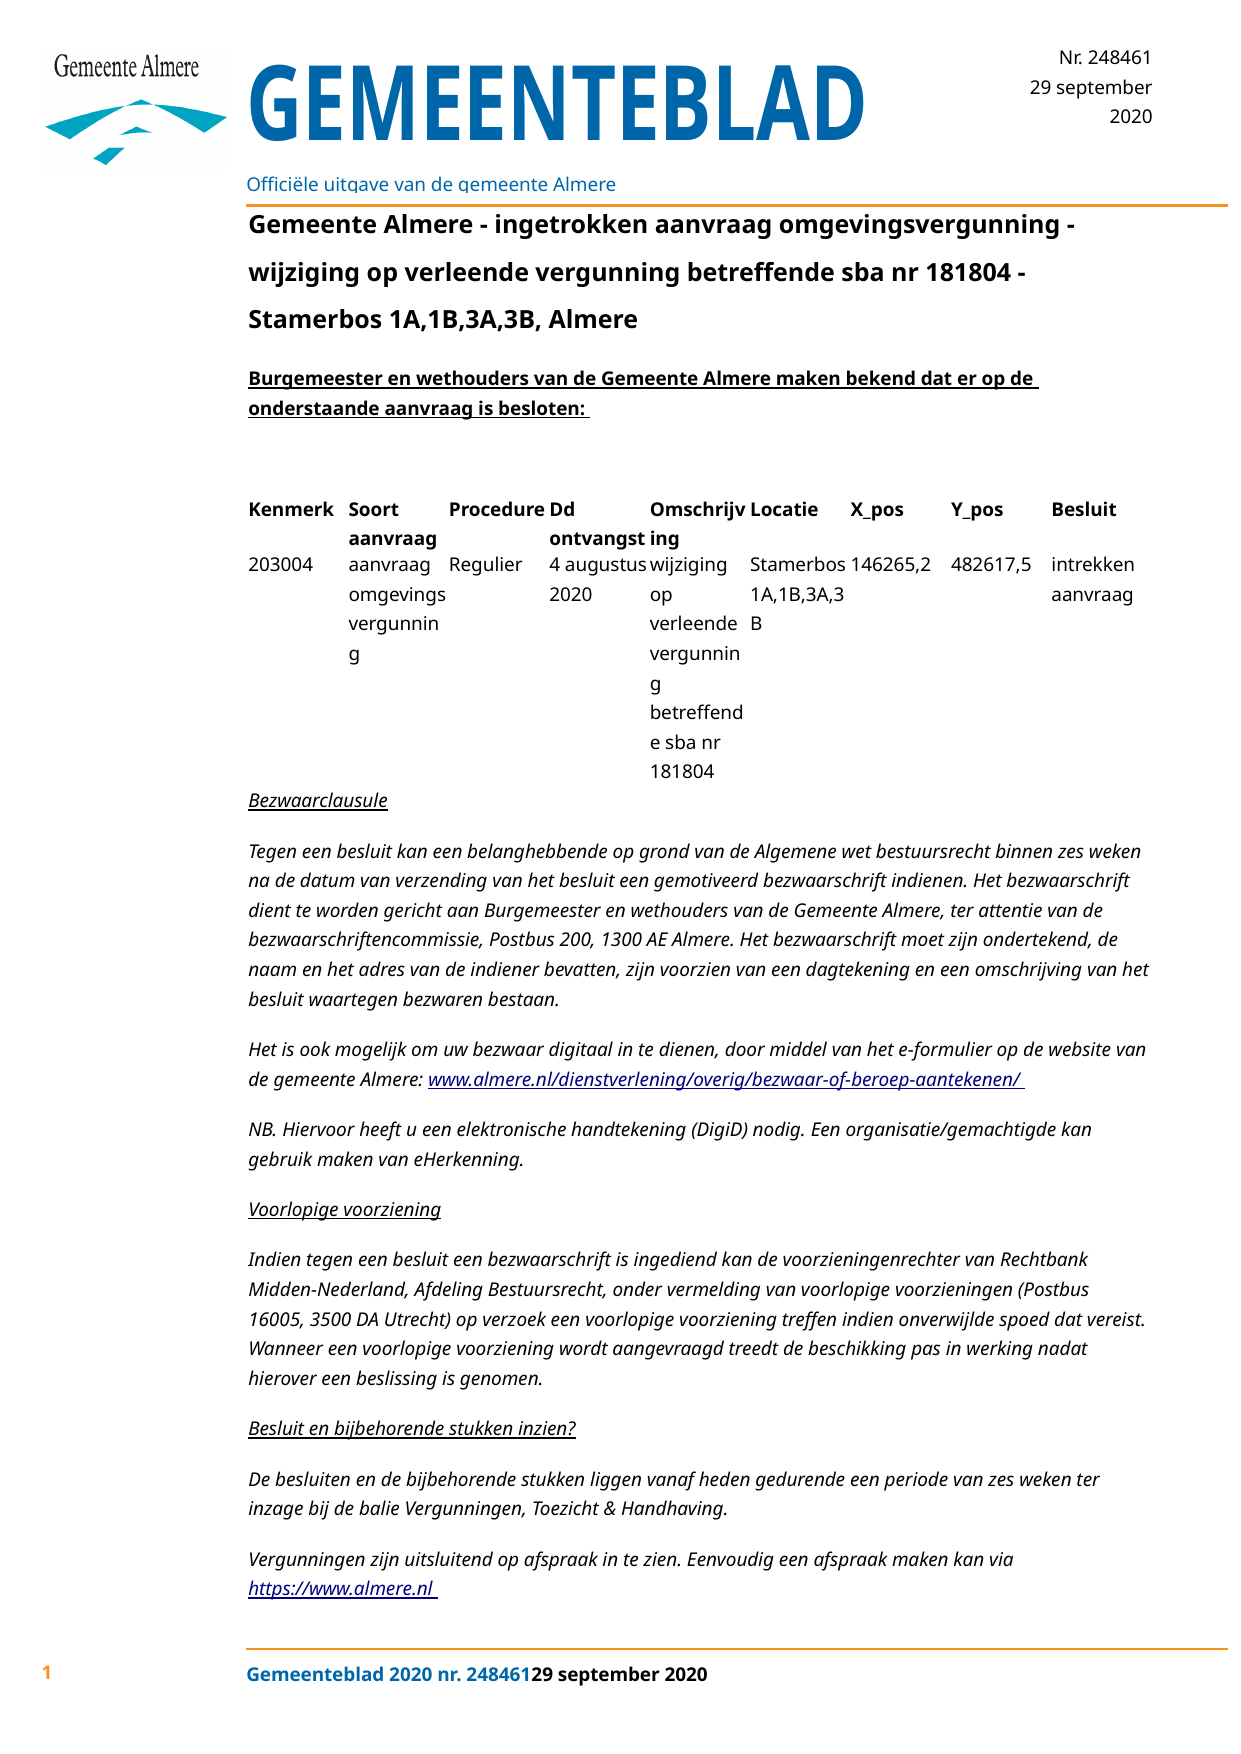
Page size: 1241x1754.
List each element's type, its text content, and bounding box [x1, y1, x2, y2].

text Besluit en bijbehorende stukken inzien? [248, 1415, 1152, 1441]
table_header Y_pos [951, 496, 1051, 551]
table_cell wijziging op verleende vergunning betreffende sba nr 181804 [650, 551, 750, 784]
table_header Kenmerk [248, 496, 348, 551]
text De besluiten en de bijbehorende stukken liggen vanaf heden gedurende een periode van zes weken ter inzage bij de balie Vergunningen, Toezicht & Handhaving. [248, 1466, 1152, 1521]
table_header Locatie [750, 496, 850, 551]
picture [41, 47, 231, 172]
text Gemeente Almere - ingetrokken aanvraag omgevingsvergunning - wijziging op verleende vergunning betreffende sba nr 181804 - Stamerbos 1A,1B,3A,3B, Almere [248, 207, 1152, 336]
table_cell Regulier [449, 551, 549, 784]
text Tegen een besluit kan een belanghebbende op grond van de Algemene wet bestuursrecht binnen zes weken na de datum van verzending van het besluit een gemotiveerd bezwaarschrift indienen. Het bezwaarschrift dient te worden gericht aan Burgemeester en wethouders van de Gemeente Almere, ter attentie van de bezwaarschriftencommissie, Postbus 200, 1300 AE Almere. Het bezwaarschrift moet zijn ondertekend, de naam en het adres van de indiener bevatten, zijn voorzien van een dagtekening en een omschrijving van het besluit waartegen bezwaren bestaan. [248, 838, 1152, 1011]
table_header Besluit [1051, 496, 1152, 551]
table_cell aanvraag omgevingsvergunning [348, 551, 449, 784]
text Het is ook mogelijk om uw bezwaar digitaal in te dienen, door middel van het e-formulier op de website van de gemeente Almere: www.almere.nl/dienstverlening/overig/bezwaar-of-beroep-aantekenen/ [248, 1036, 1152, 1091]
table_header Dd ontvangst [549, 496, 649, 551]
table_cell Stamerbos 1A,1B,3A,3B [750, 551, 850, 784]
text Burgemeester en wethouders van de Gemeente Almere maken bekend dat er op de onderstaande aanvraag is besloten: [248, 366, 1152, 421]
text NB. Hiervoor heeft u een elektronische handtekening (DigiD) nodig. Een organisatie/gemachtigde kan gebruik maken van eHerkenning. [248, 1116, 1152, 1171]
text Vergunningen zijn uitsluitend op afspraak in te zien. Eenvoudig een afspraak maken kan via https://www.almere.nl [248, 1546, 1152, 1601]
table_cell intrekken aanvraag [1051, 551, 1152, 784]
table_header Soort aanvraag [348, 496, 449, 551]
text Voorlopige voorziening [248, 1196, 1152, 1222]
text Bezwaarclausule [248, 787, 1152, 813]
table_cell 203004 [248, 551, 348, 784]
table_header Omschrijving [650, 496, 750, 551]
table_header Procedure [449, 496, 549, 551]
table_cell 146265,2 [850, 551, 951, 784]
table_cell 4 augustus 2020 [549, 551, 649, 784]
text Indien tegen een besluit een bezwaarschrift is ingediend kan de voorzieningenrechter van Rechtbank Midden-Nederland, Afdeling Bestuursrecht, onder vermelding van voorlopige voorzieningen (Postbus 16005, 3500 DA Utrecht) op verzoek een voorlopige voorziening treffen indien onverwijlde spoed dat vereist. Wanneer een voorlopige voorziening wordt aangevraagd treedt de beschikking pas in werking nadat hierover een beslissing is genomen. [248, 1247, 1152, 1391]
table_cell 482617,5 [951, 551, 1051, 784]
table_header X_pos [850, 496, 951, 551]
